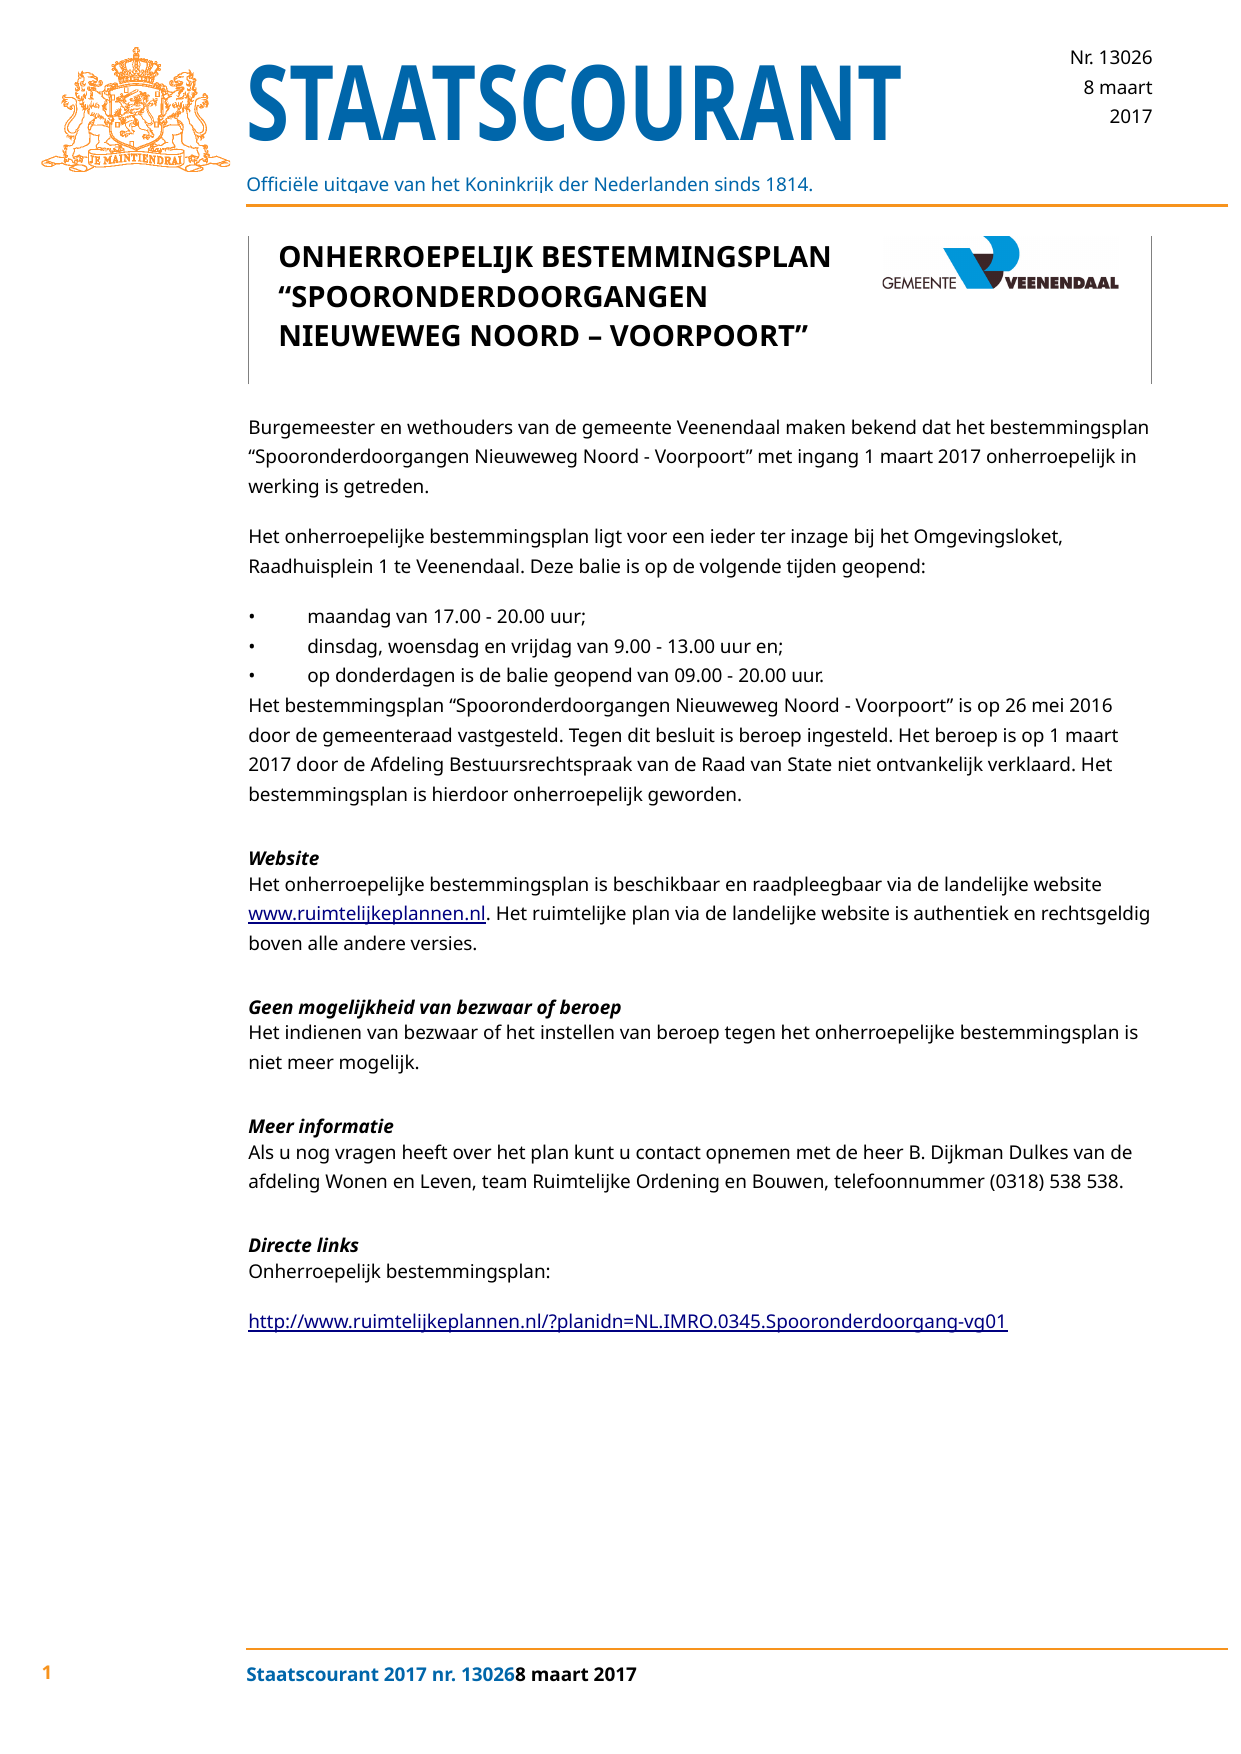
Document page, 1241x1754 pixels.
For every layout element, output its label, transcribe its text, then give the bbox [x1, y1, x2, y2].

picture [41, 47, 231, 172]
picture [985, 236, 1119, 289]
table_header ONHERROEPELIJK BESTEMMINGSPLAN “SPOORONDERDOORGANGEN NIEUWEWEG NOORD – VOORPOORT” [249, 236, 850, 384]
text Het bestemmingsplan “Spooronderdoorgangen Nieuweweg Noord - Voorpoort” is op 26 mei 2016 door de gemeenteraad vastgesteld. Tegen dit besluit is beroep ingesteld. Het beroep is op 1 maart 2017 door de Afdeling Bestuursrechtspraak van de Raad van State niet ontvankelijk verklaard. Het bestemmingsplan is hierdoor onherroepelijk geworden. [248, 692, 1152, 807]
text Directe links [248, 1232, 1152, 1258]
table_header [850, 236, 1151, 384]
text Geen mogelijkheid van bezwaar of beroep [248, 994, 1152, 1019]
list dinsdag, woensdag en vrijdag van 9.00 - 13.00 uur en; [248, 633, 1152, 659]
list op donderdagen is de balie geopend van 09.00 - 20.00 uur. [248, 663, 1152, 688]
text Het onherroepelijke bestemmingsplan ligt voor een ieder ter inzage bij het Omgevingsloket, Raadhuisplein 1 te Veenendaal. Deze balie is op de volgende tijden geopend: [248, 523, 1152, 579]
text Website [248, 845, 1152, 871]
text http://www.ruimtelijkeplannen.nl/?planidn=NL.IMRO.0345.Spooronderdoorgang-vg01 [248, 1308, 1152, 1334]
text Onherroepelijk bestemmingsplan: [248, 1258, 1152, 1284]
picture [882, 236, 993, 289]
text Burgemeester en wethouders van de gemeente Veenendaal maken bekend dat het bestemmingsplan “Spooronderdoorgangen Nieuweweg Noord - Voorpoort” met ingang 1 maart 2017 onherroepelijk in werking is getreden. [248, 414, 1152, 499]
list maandag van 17.00 - 20.00 uur; [248, 603, 1152, 629]
text Het onherroepelijke bestemmingsplan is beschikbaar en raadpleegbaar via de landelijke website www.ruimtelijkeplannen.nl. Het ruimtelijke plan via de landelijke website is authentiek en rechtsgeldig boven alle andere versies. [248, 871, 1152, 956]
text Meer informatie [248, 1113, 1152, 1139]
text Het indienen van bezwaar of het instellen van beroep tegen het onherroepelijke bestemmingsplan is niet meer mogelijk. [248, 1019, 1152, 1075]
text Als u nog vragen heeft over het plan kunt u contact opnemen met de heer B. Dijkman Dulkes van de afdeling Wonen en Leven, team Ruimtelijke Ordening en Bouwen, telefoonnummer (0318) 538 538. [248, 1139, 1152, 1194]
